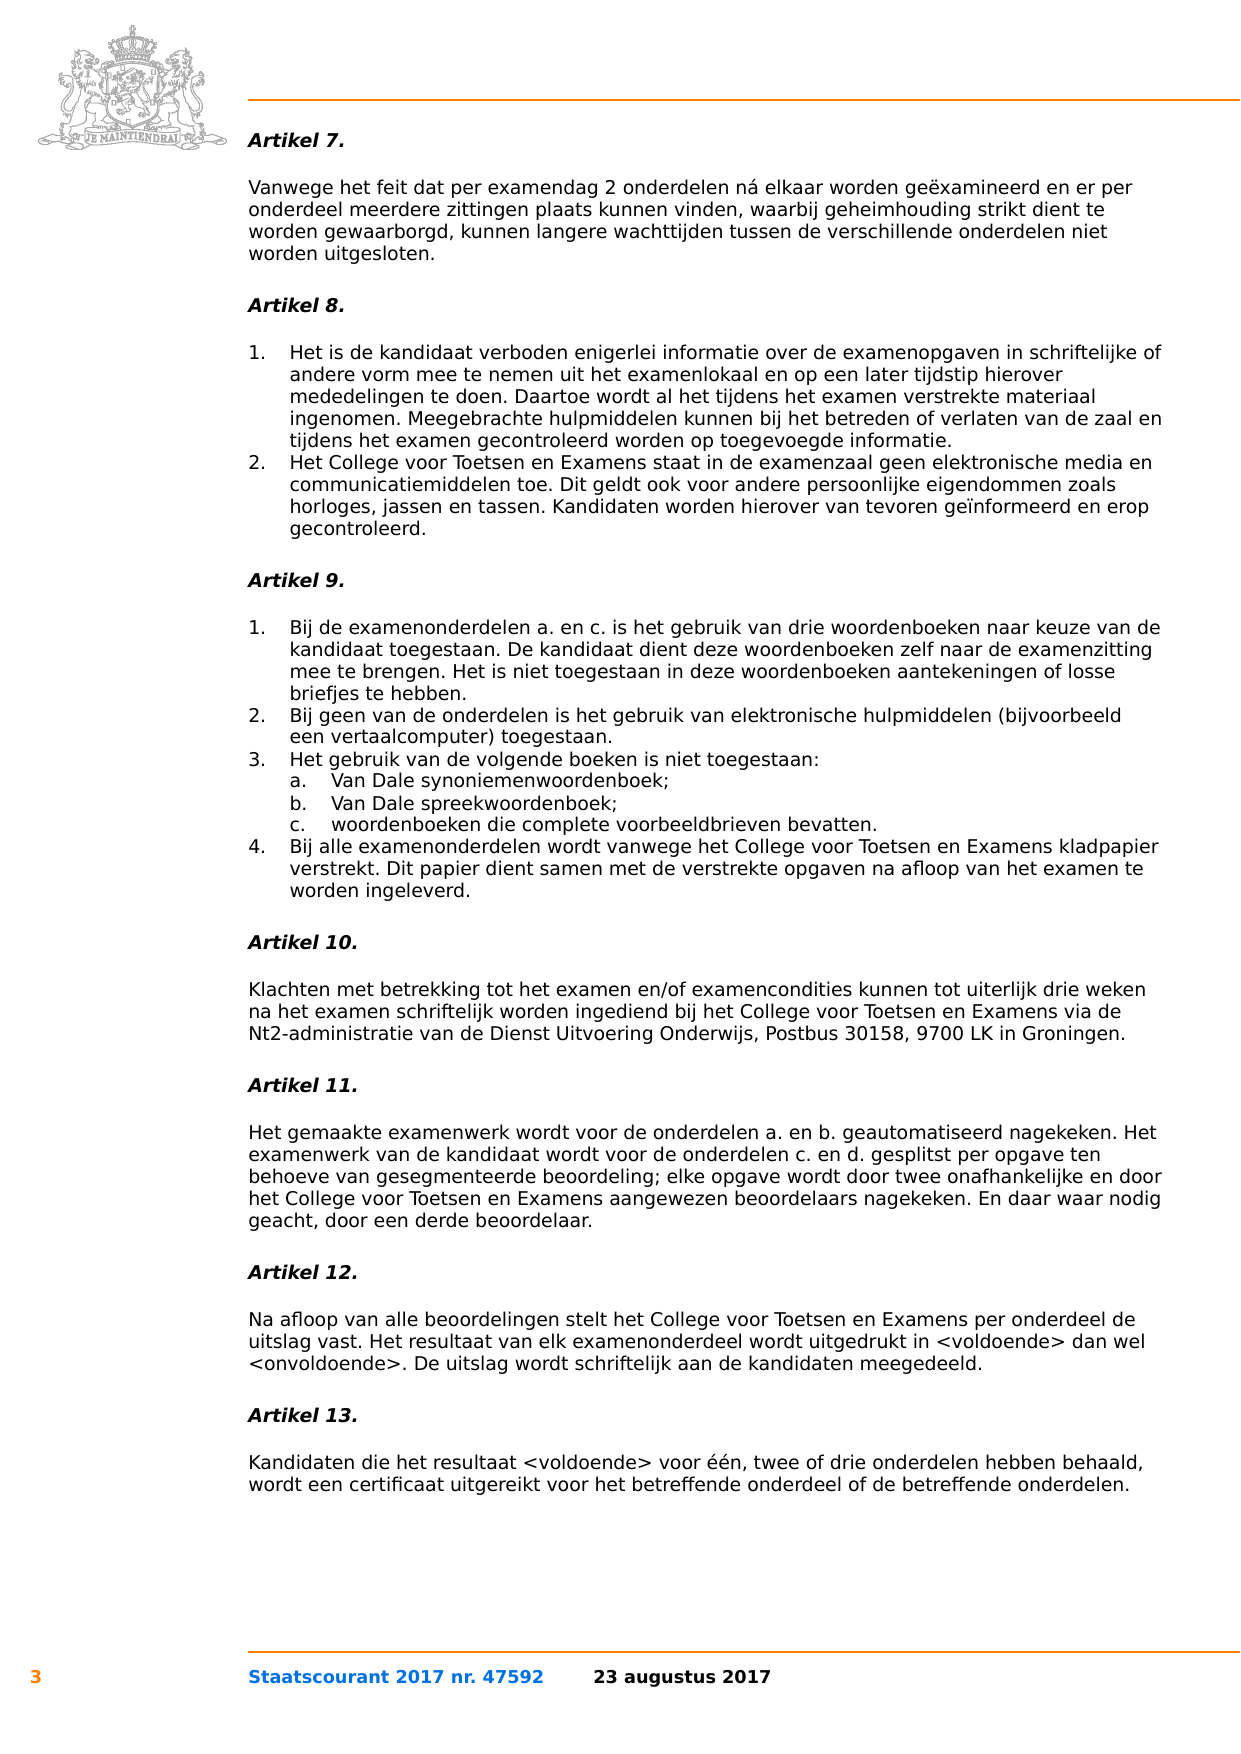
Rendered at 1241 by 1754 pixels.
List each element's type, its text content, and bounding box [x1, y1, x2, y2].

picture [38, 25, 227, 150]
subtitle Artikel 11. [248, 1075, 1163, 1097]
subtitle Artikel 13. [248, 1405, 1163, 1427]
text a. Van Dale synoniemenwoordenboek; [289, 770, 1163, 792]
text b. Van Dale spreekwoordenboek; [289, 792, 1163, 814]
text Na afloop van alle beoordelingen stelt het College voor Toetsen en Examens per onderdeel de uitslag vast. Het resultaat van elk examenonderdeel wordt uitgedrukt in <voldoende> dan wel <onvoldoende>. De uitslag wordt schriftelijk aan de kandidaten meegedeeld. [248, 1309, 1163, 1375]
text 2. Bij geen van de onderdelen is het gebruik van elektronische hulpmiddelen (bijvoorbeeld een vertaalcomputer) toegestaan. [248, 704, 1163, 748]
text Het gemaakte examenwerk wordt voor de onderdelen a. en b. geautomatiseerd nagekeken. Het examenwerk van de kandidaat wordt voor de onderdelen c. en d. gesplitst per opgave ten behoeve van gesegmenteerde beoordeling; elke opgave wordt door twee onafhankelijke en door het College voor Toetsen en Examens aangewezen beoordelaars nagekeken. En daar waar nodig geacht, door een derde beoordelaar. [248, 1122, 1163, 1232]
text c. woordenboeken die complete voorbeeldbrieven bevatten. [289, 814, 1163, 836]
subtitle Artikel 7. [248, 130, 1163, 152]
subtitle Artikel 9. [248, 569, 1163, 592]
subtitle Artikel 12. [248, 1262, 1163, 1284]
text 4. Bij alle examenonderdelen wordt vanwege het College voor Toetsen en Examens kladpapier verstrekt. Dit papier dient samen met de verstrekte opgaven na afloop van het examen te worden ingeleverd. [248, 836, 1163, 902]
text 1. Bij de examenonderdelen a. en c. is het gebruik van drie woordenboeken naar keuze van de kandidaat toegestaan. De kandidaat dient deze woordenboeken zelf naar de examenzitting mee te brengen. Het is niet toegestaan in deze woordenboeken aantekeningen of losse briefjes te hebben. [248, 617, 1163, 704]
text 1. Het is de kandidaat verboden enigerlei informatie over de examenopgaven in schriftelijke of andere vorm mee te nemen uit het examenlokaal en op een later tijdstip hierover mededelingen te doen. Daartoe wordt al het tijdens het examen verstrekte materiaal ingenomen. Meegebrachte hulpmiddelen kunnen bij het betreden of verlaten van de zaal en tijdens het examen gecontroleerd worden op toegevoegde informatie. [248, 342, 1163, 452]
text 3. Het gebruik van de volgende boeken is niet toegestaan: [248, 748, 1163, 770]
subtitle Artikel 8. [248, 295, 1163, 317]
subtitle Artikel 10. [248, 932, 1163, 954]
text 2. Het College voor Toetsen en Examens staat in de examenzaal geen elektronische media en communicatiemiddelen toe. Dit geldt ook voor andere persoonlijke eigendommen zoals horloges, jassen en tassen. Kandidaten worden hierover van tevoren geïnformeerd en erop gecontroleerd. [248, 452, 1163, 539]
text Kandidaten die het resultaat <voldoende> voor één, twee of drie onderdelen hebben behaald, wordt een certificaat uitgereikt voor het betreffende onderdeel of de betreffende onderdelen. [248, 1452, 1163, 1496]
text Vanwege het feit dat per examendag 2 onderdelen ná elkaar worden geëxamineerd en er per onderdeel meerdere zittingen plaats kunnen vinden, waarbij geheimhouding strikt dient te worden gewaarborgd, kunnen langere wachttijden tussen de verschillende onderdelen niet worden uitgesloten. [248, 177, 1163, 265]
text Klachten met betrekking tot het examen en/of examencondities kunnen tot uiterlijk drie weken na het examen schriftelijk worden ingediend bij het College voor Toetsen en Examens via de Nt2-administratie van de Dienst Uitvoering Onderwijs, Postbus 30158, 9700 LK in Groningen. [248, 979, 1163, 1045]
